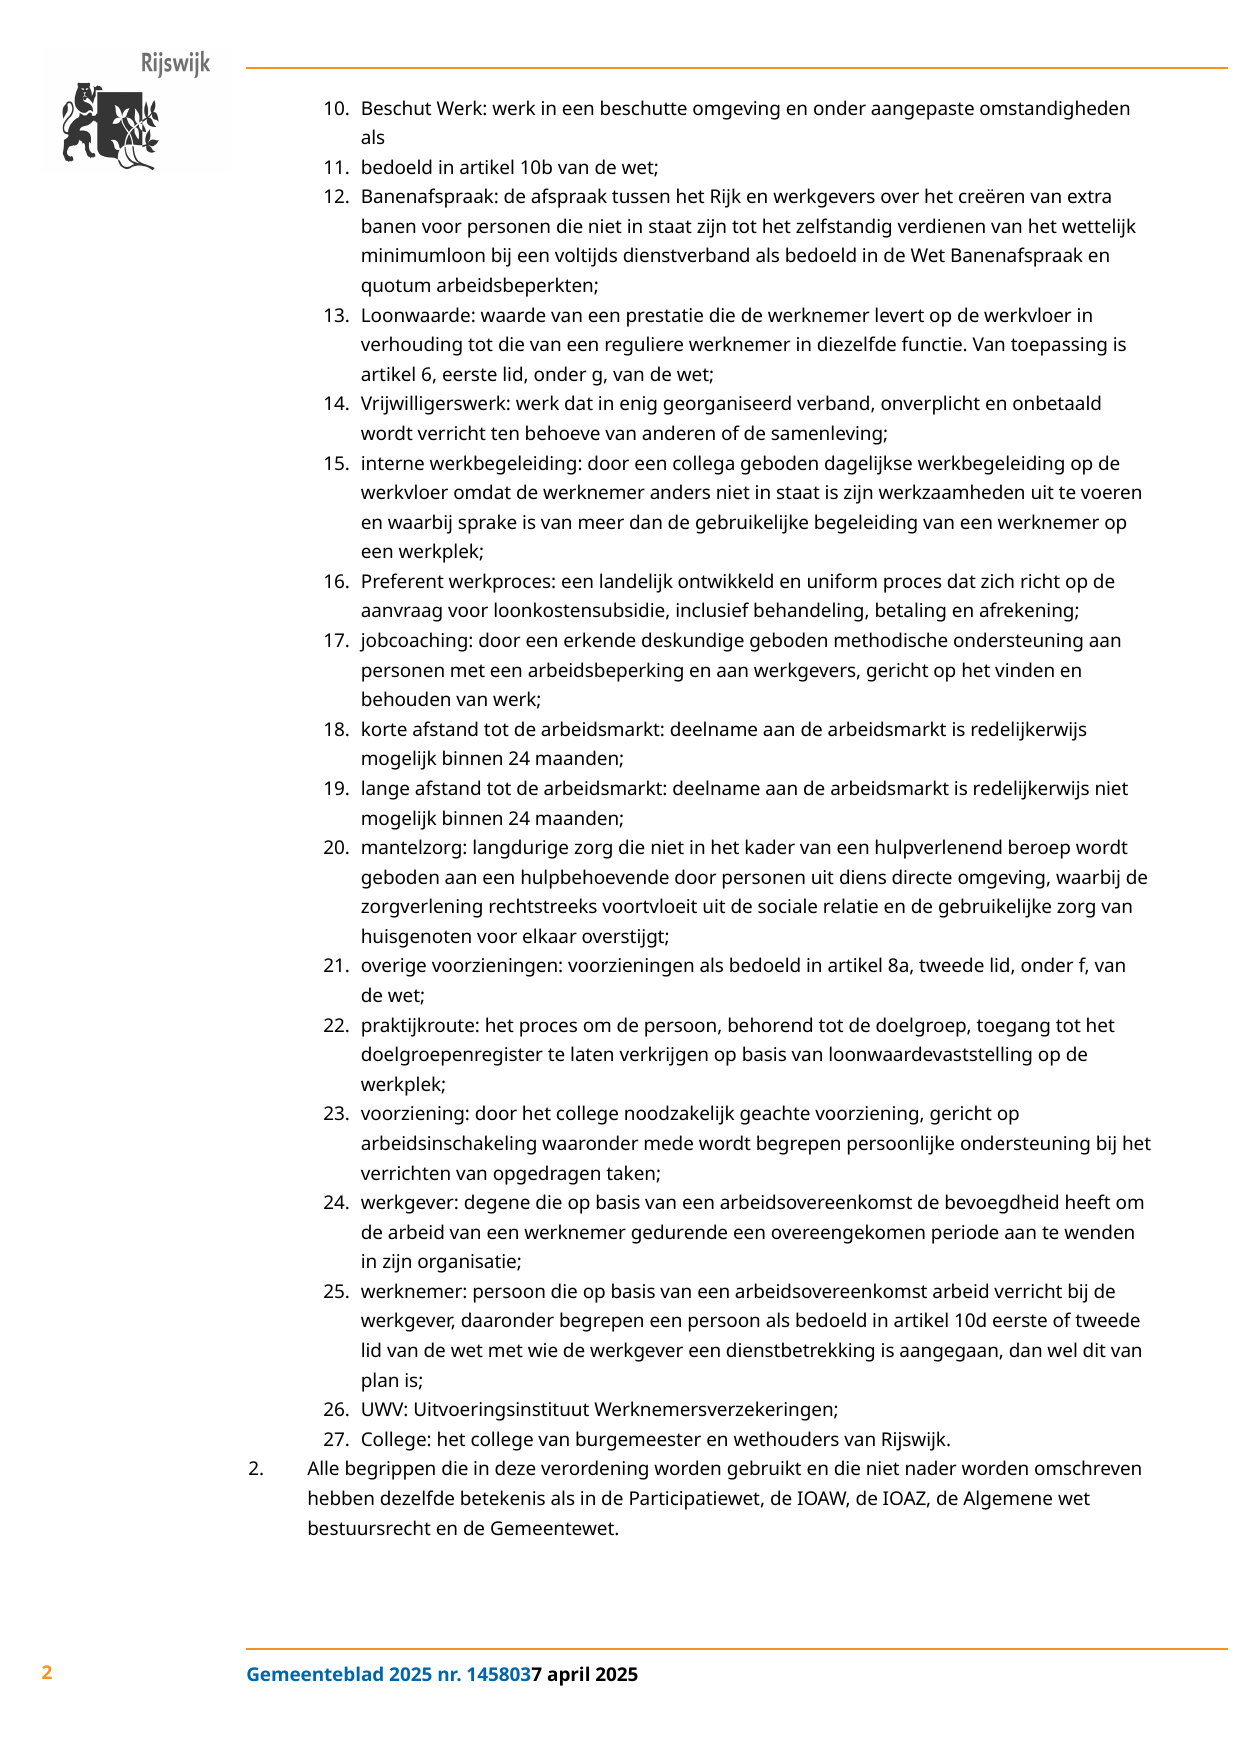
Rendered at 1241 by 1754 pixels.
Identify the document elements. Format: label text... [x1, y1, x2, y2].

list interne werkbegeleiding: door een collega geboden dagelijkse werkbegeleiding op de werkvloer omdat de werknemer anders niet in staat is zijn werkzaamheden uit te voeren en waarbij sprake is van meer dan de gebruikelijke begeleiding van een werknemer op een werkplek; [323, 450, 1152, 564]
list Preferent werkproces: een landelijk ontwikkeld en uniform proces dat zich richt op de aanvraag voor loonkostensubsidie, inclusief behandeling, betaling en afrekening; [323, 568, 1152, 623]
picture [41, 47, 231, 172]
list korte afstand tot de arbeidsmarkt: deelname aan de arbeidsmarkt is redelijkerwijs mogelijk binnen 24 maanden; [323, 716, 1152, 771]
list Loonwaarde: waarde van een prestatie die de werknemer levert op de werkvloer in verhouding tot die van een reguliere werknemer in diezelfde functie. Van toepassing is artikel 6, eerste lid, onder g, van de wet; [323, 302, 1152, 387]
list Alle begrippen die in deze verordening worden gebruikt en die niet nader worden omschreven hebben dezelfde betekenis als in de Participatiewet, de IOAW, de IOAZ, de Algemene wet bestuursrecht en de Gemeentewet. [248, 1456, 1152, 1541]
list Vrijwilligerswerk: werk dat in enig georganiseerd verband, onverplicht en onbetaald wordt verricht ten behoeve van anderen of de samenleving; [323, 391, 1152, 446]
list werkgever: degene die op basis van een arbeidsovereenkomst de bevoegdheid heeft om de arbeid van een werknemer gedurende een overeengekomen periode aan te wenden in zijn organisatie; [323, 1189, 1152, 1274]
list werknemer: persoon die op basis van een arbeidsovereenkomst arbeid verricht bij de werkgever, daaronder begrepen een persoon als bedoeld in artikel 10d eerste of tweede lid van de wet met wie de werkgever een dienstbetrekking is aangegaan, dan wel dit van plan is; [323, 1278, 1152, 1393]
list overige voorzieningen: voorzieningen als bedoeld in artikel 8a, tweede lid, onder f, van de wet; [323, 953, 1152, 1008]
list lange afstand tot de arbeidsmarkt: deelname aan de arbeidsmarkt is redelijkerwijs niet mogelijk binnen 24 maanden; [323, 775, 1152, 831]
list mantelzorg: langdurige zorg die niet in het kader van een hulpverlenend beroep wordt geboden aan een hulpbehoevende door personen uit diens directe omgeving, waarbij de zorgverlening rechtstreeks voortvloeit uit de sociale relatie en de gebruikelijke zorg van huisgenoten voor elkaar overstijgt; [323, 834, 1152, 949]
list UWV: Uitvoeringsinstituut Werknemersverzekeringen; [323, 1396, 1152, 1422]
list College: het college van burgemeester en wethouders van Rijswijk. [323, 1426, 1152, 1452]
list Banenafspraak: de afspraak tussen het Rijk en werkgevers over het creëren van extra banen voor personen die niet in staat zijn tot het zelfstandig verdienen van het wettelijk minimumloon bij een voltijds dienstverband als bedoeld in de Wet Banenafspraak en quotum arbeidsbeperkten; [323, 183, 1152, 298]
list Beschut Werk: werk in een beschutte omgeving en onder aangepaste omstandigheden als [323, 95, 1152, 150]
list bedoeld in artikel 10b van de wet; [323, 154, 1152, 180]
list jobcoaching: door een erkende deskundige geboden methodische ondersteuning aan personen met een arbeidsbeperking en aan werkgevers, gericht op het vinden en behouden van werk; [323, 627, 1152, 712]
list praktijkroute: het proces om de persoon, behorend tot de doelgroep, toegang tot het doelgroepenregister te laten verkrijgen op basis van loonwaardevaststelling op de werkplek; [323, 1012, 1152, 1097]
list voorziening: door het college noodzakelijk geachte voorziening, gericht op arbeidsinschakeling waaronder mede wordt begrepen persoonlijke ondersteuning bij het verrichten van opgedragen taken; [323, 1101, 1152, 1186]
